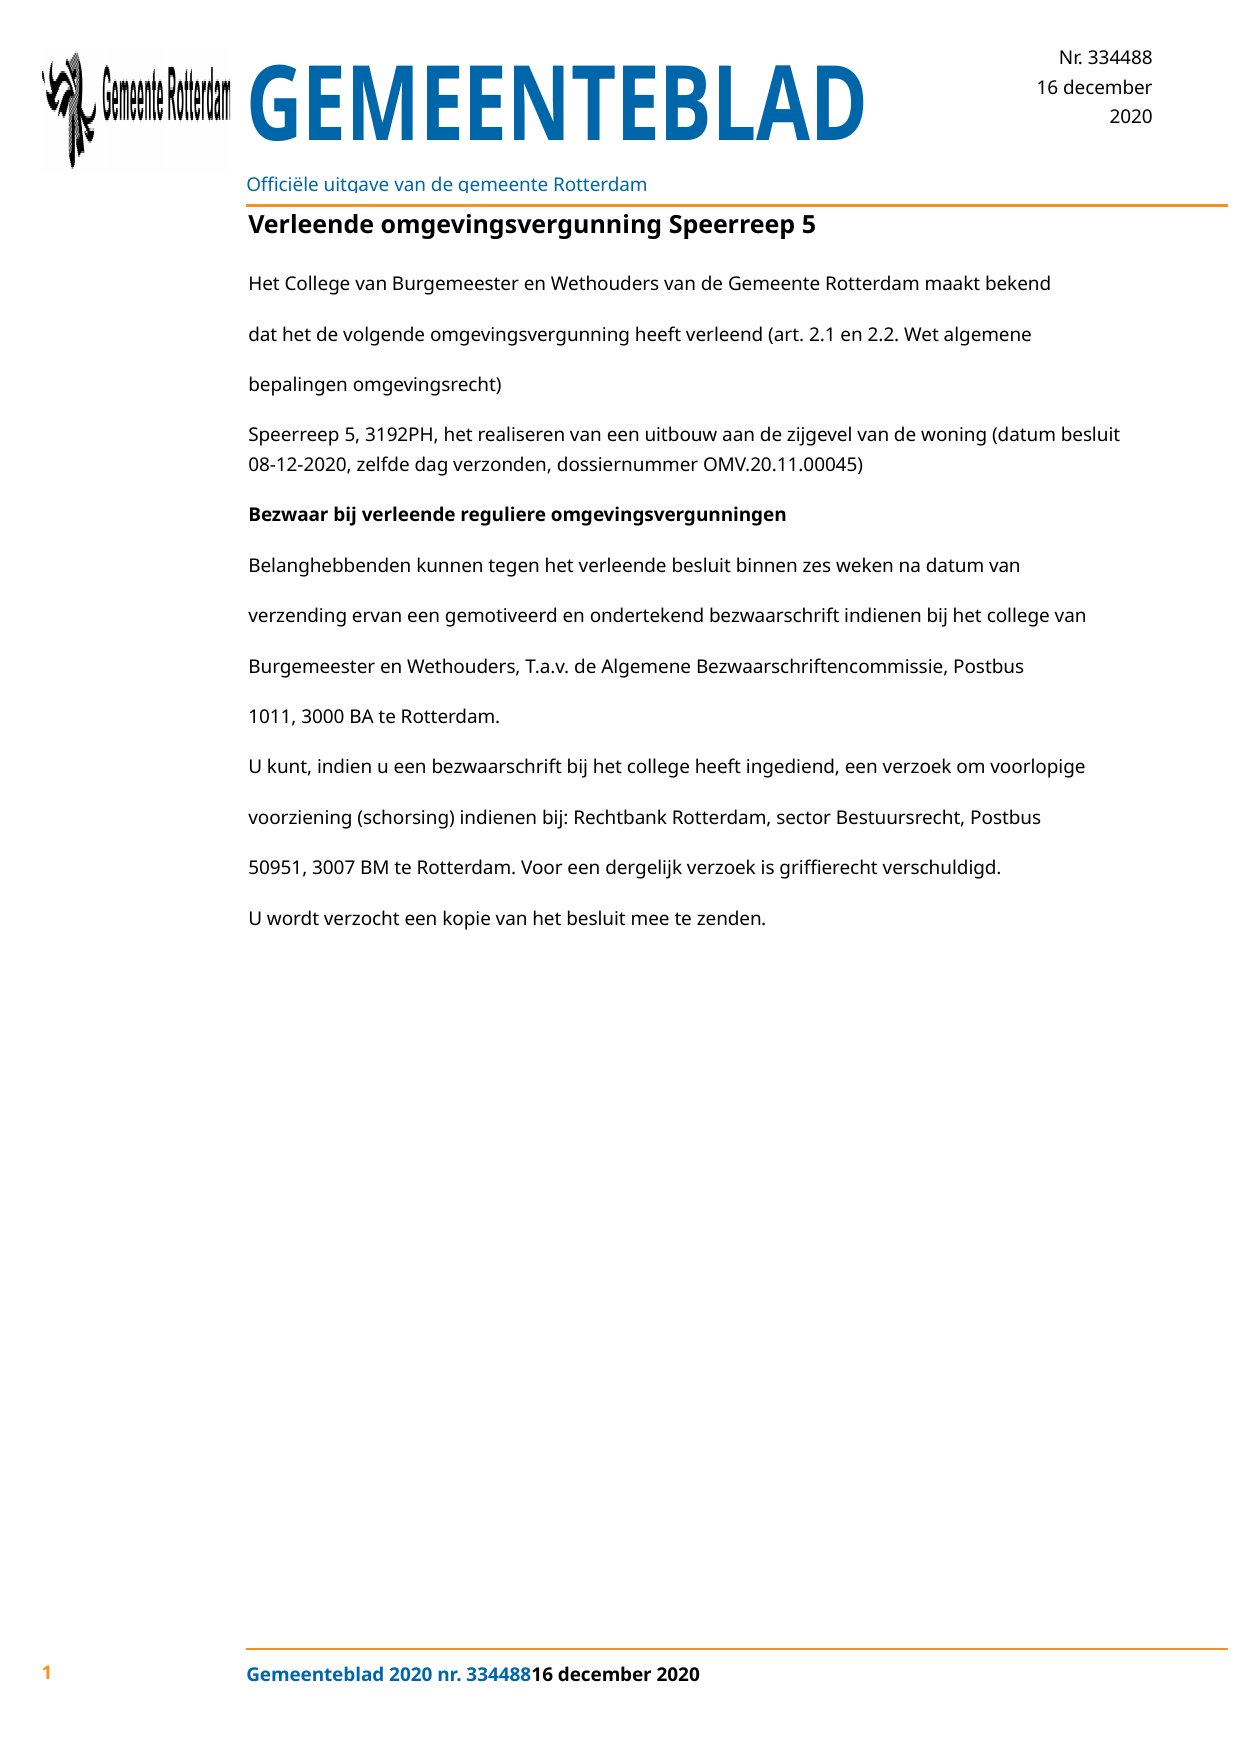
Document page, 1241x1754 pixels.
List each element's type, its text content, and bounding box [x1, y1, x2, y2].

text Verleende omgevingsvergunning Speerreep 5 [248, 207, 1152, 241]
text U wordt verzocht een kopie van het besluit mee te zenden. [248, 905, 1152, 931]
picture [41, 47, 231, 172]
text verzending ervan een gemotiveerd en ondertekend bezwaarschrift indienen bij het college van [248, 602, 1152, 628]
text Belanghebbenden kunnen tegen het verleende besluit binnen zes weken na datum van [248, 552, 1152, 578]
text dat het de volgende omgevingsvergunning heeft verleend (art. 2.1 en 2.2. Wet algemene [248, 321, 1152, 346]
text 1011, 3000 BA te Rotterdam. [248, 703, 1152, 729]
text 50951, 3007 BM te Rotterdam. Voor een dergelijk verzoek is griffierecht verschuldigd. [248, 854, 1152, 880]
text Bezwaar bij verleende reguliere omgevingsvergunningen [248, 502, 1152, 527]
text voorziening (schorsing) indienen bij: Rechtbank Rotterdam, sector Bestuursrecht, Postbus [248, 804, 1152, 830]
text Burgemeester en Wethouders, T.a.v. de Algemene Bezwaarschriftencommissie, Postbus [248, 653, 1152, 678]
text Speerreep 5, 3192PH, het realiseren van een uitbouw aan de zijgevel van de woning (datum besluit 08-12-2020, zelfde dag verzonden, dossiernummer OMV.20.11.00045) [248, 422, 1152, 477]
text bepalingen omgevingsrecht) [248, 371, 1152, 397]
text U kunt, indien u een bezwaarschrift bij het college heeft ingediend, een verzoek om voorlopige [248, 754, 1152, 779]
text Het College van Burgemeester en Wethouders van de Gemeente Rotterdam maakt bekend [248, 270, 1152, 296]
